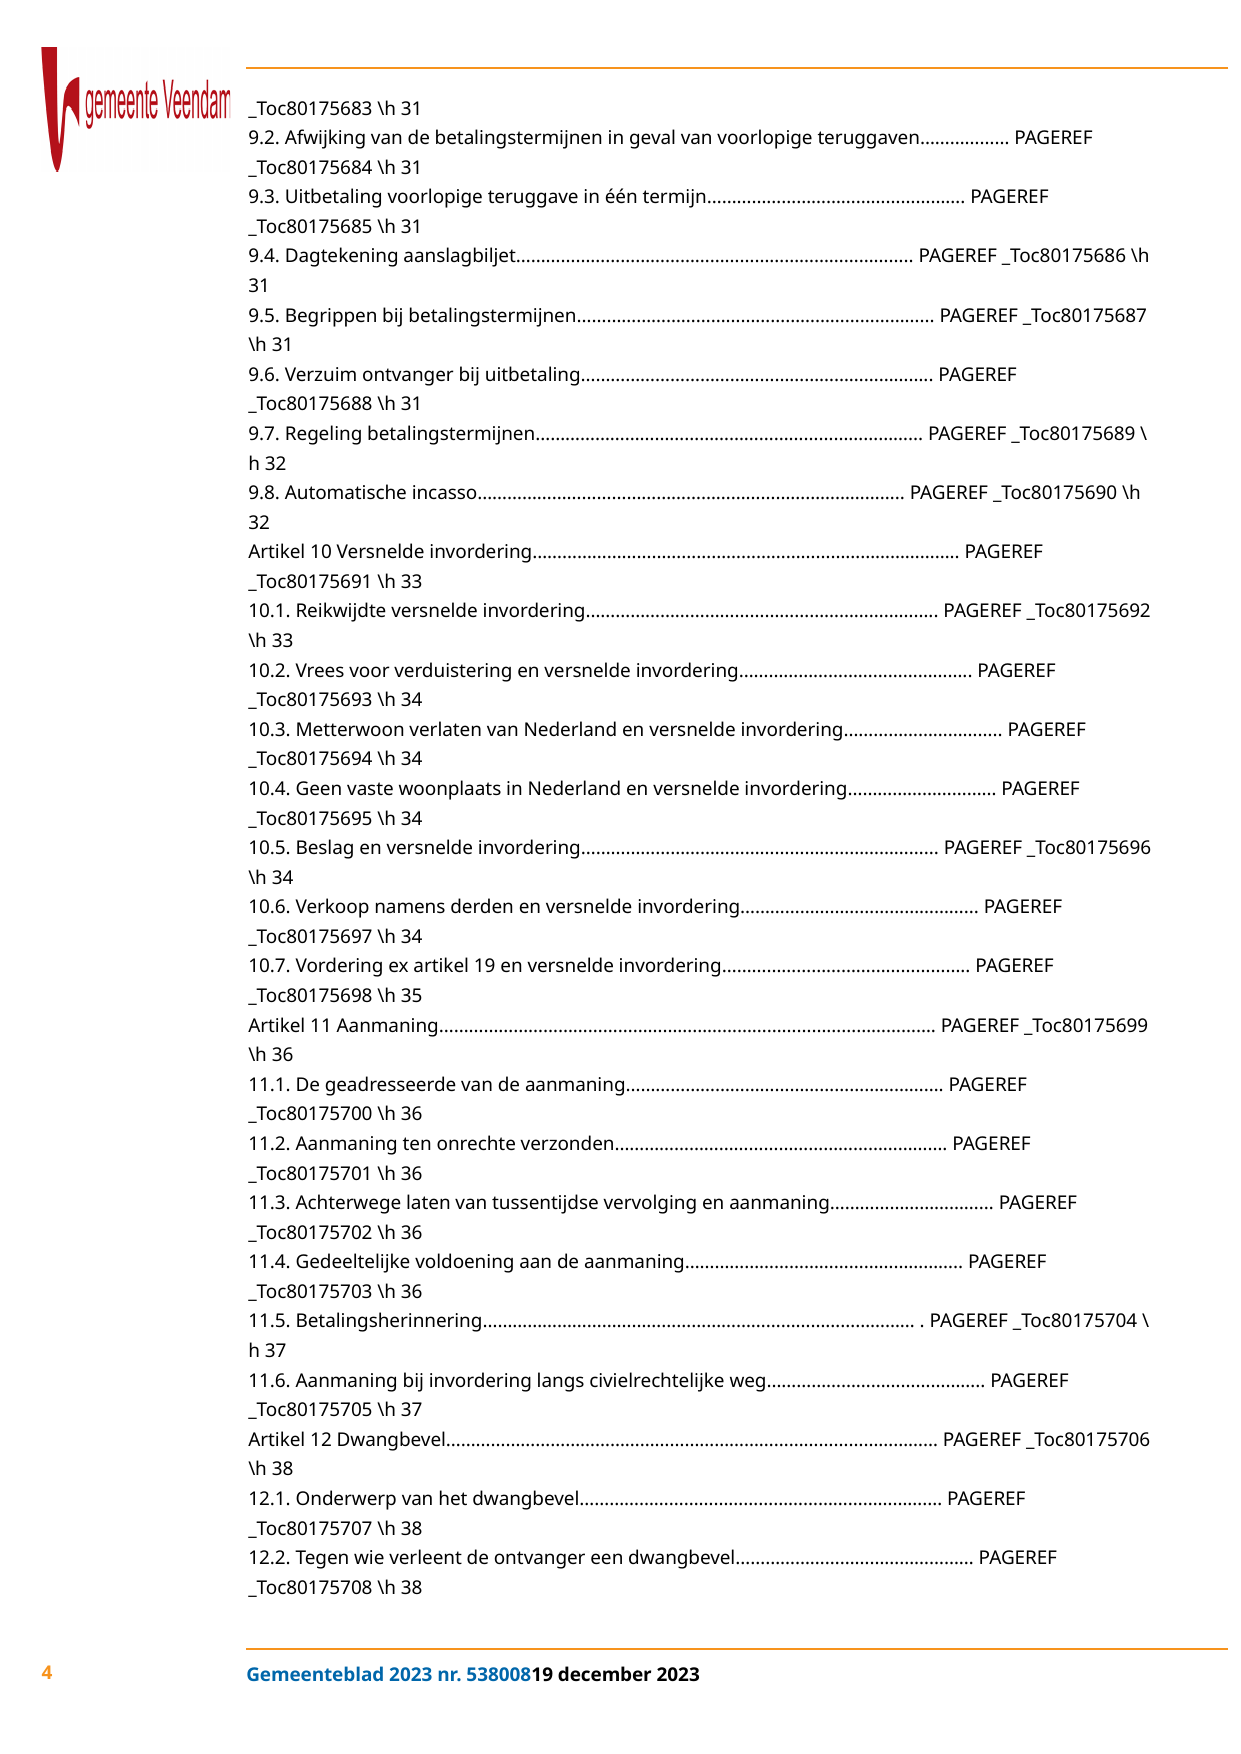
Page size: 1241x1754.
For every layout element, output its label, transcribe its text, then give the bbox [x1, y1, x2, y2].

text 10.1. Reikwijdte versnelde invordering…………………………………………………………….. PAGEREF _Toc80175692 \h 33 [248, 598, 1152, 653]
text _Toc80175683 \h 31 [248, 95, 1152, 121]
picture [41, 47, 231, 172]
text 11.6. Aanmaning bij invordering langs civielrechtelijke weg…………………………………….. PAGEREF _Toc80175705 \h 37 [248, 1367, 1152, 1422]
text 11.3. Achterwege laten van tussentijdse vervolging en aanmaning…………………………… PAGEREF _Toc80175702 \h 36 [248, 1189, 1152, 1245]
text 9.3. Uitbetaling voorlopige teruggave in één termijn……………………………………………. PAGEREF _Toc80175685 \h 31 [248, 183, 1152, 239]
text 10.2. Vrees voor verduistering en versnelde invordering……………………………………….. PAGEREF _Toc80175693 \h 34 [248, 657, 1152, 712]
text 10.4. Geen vaste woonplaats in Nederland en versnelde invordering………………………… PAGEREF _Toc80175695 \h 34 [248, 775, 1152, 831]
text 9.2. Afwijking van de betalingstermijnen in geval van voorlopige teruggaven……………… PAGEREF _Toc80175684 \h 31 [248, 124, 1152, 180]
text 9.6. Verzuim ontvanger bij uitbetaling…………………………………………………………….. PAGEREF _Toc80175688 \h 31 [248, 361, 1152, 416]
text 11.5. Betalingsherinnering…………………………………………………………………………… . PAGEREF _Toc80175704 \h 37 [248, 1308, 1152, 1363]
text 12.1. Onderwerp van het dwangbevel…………………………………………………………….… PAGEREF _Toc80175707 \h 38 [248, 1485, 1152, 1541]
text 9.5. Begrippen bij betalingstermijnen……………………………………………………………... PAGEREF _Toc80175687 \h 31 [248, 302, 1152, 357]
text Artikel 11 Aanmaning………………………………………………………………………………………. PAGEREF _Toc80175699 \h 36 [248, 1012, 1152, 1067]
text 11.1. De geadresseerde van de aanmaning………………………………………………………. PAGEREF _Toc80175700 \h 36 [248, 1071, 1152, 1126]
text 11.4. Gedeeltelijke voldoening aan de aanmaning……………………………………………….. PAGEREF _Toc80175703 \h 36 [248, 1248, 1152, 1304]
text 10.7. Vordering ex artikel 19 en versnelde invordering………………………………………….. PAGEREF _Toc80175698 \h 35 [248, 953, 1152, 1008]
text 10.3. Metterwoon verlaten van Nederland en versnelde invordering………………………….. PAGEREF _Toc80175694 \h 34 [248, 716, 1152, 771]
text 9.8. Automatische incasso………………………………………………………………………….. PAGEREF _Toc80175690 \h 32 [248, 479, 1152, 535]
text 9.4. Dagtekening aanslagbiljet…………………………………………………………………….. PAGEREF _Toc80175686 \h 31 [248, 243, 1152, 298]
text Artikel 10 Versnelde invordering………………………………………………………………………….. PAGEREF _Toc80175691 \h 33 [248, 538, 1152, 594]
text Artikel 12 Dwangbevel……………………………………………………………………………………… PAGEREF _Toc80175706 \h 38 [248, 1426, 1152, 1481]
text 12.2. Tegen wie verleent de ontvanger een dwangbevel………………………………………… PAGEREF _Toc80175708 \h 38 [248, 1544, 1152, 1600]
text 9.7. Regeling betalingstermijnen…………………………………………………………………... PAGEREF _Toc80175689 \h 32 [248, 420, 1152, 476]
text 10.6. Verkoop namens derden en versnelde invordering………………………………………... PAGEREF _Toc80175697 \h 34 [248, 893, 1152, 949]
text 10.5. Beslag en versnelde invordering……………………………………………………………... PAGEREF _Toc80175696 \h 34 [248, 834, 1152, 890]
text 11.2. Aanmaning ten onrechte verzonden…………………………………………………………. PAGEREF _Toc80175701 \h 36 [248, 1130, 1152, 1186]
